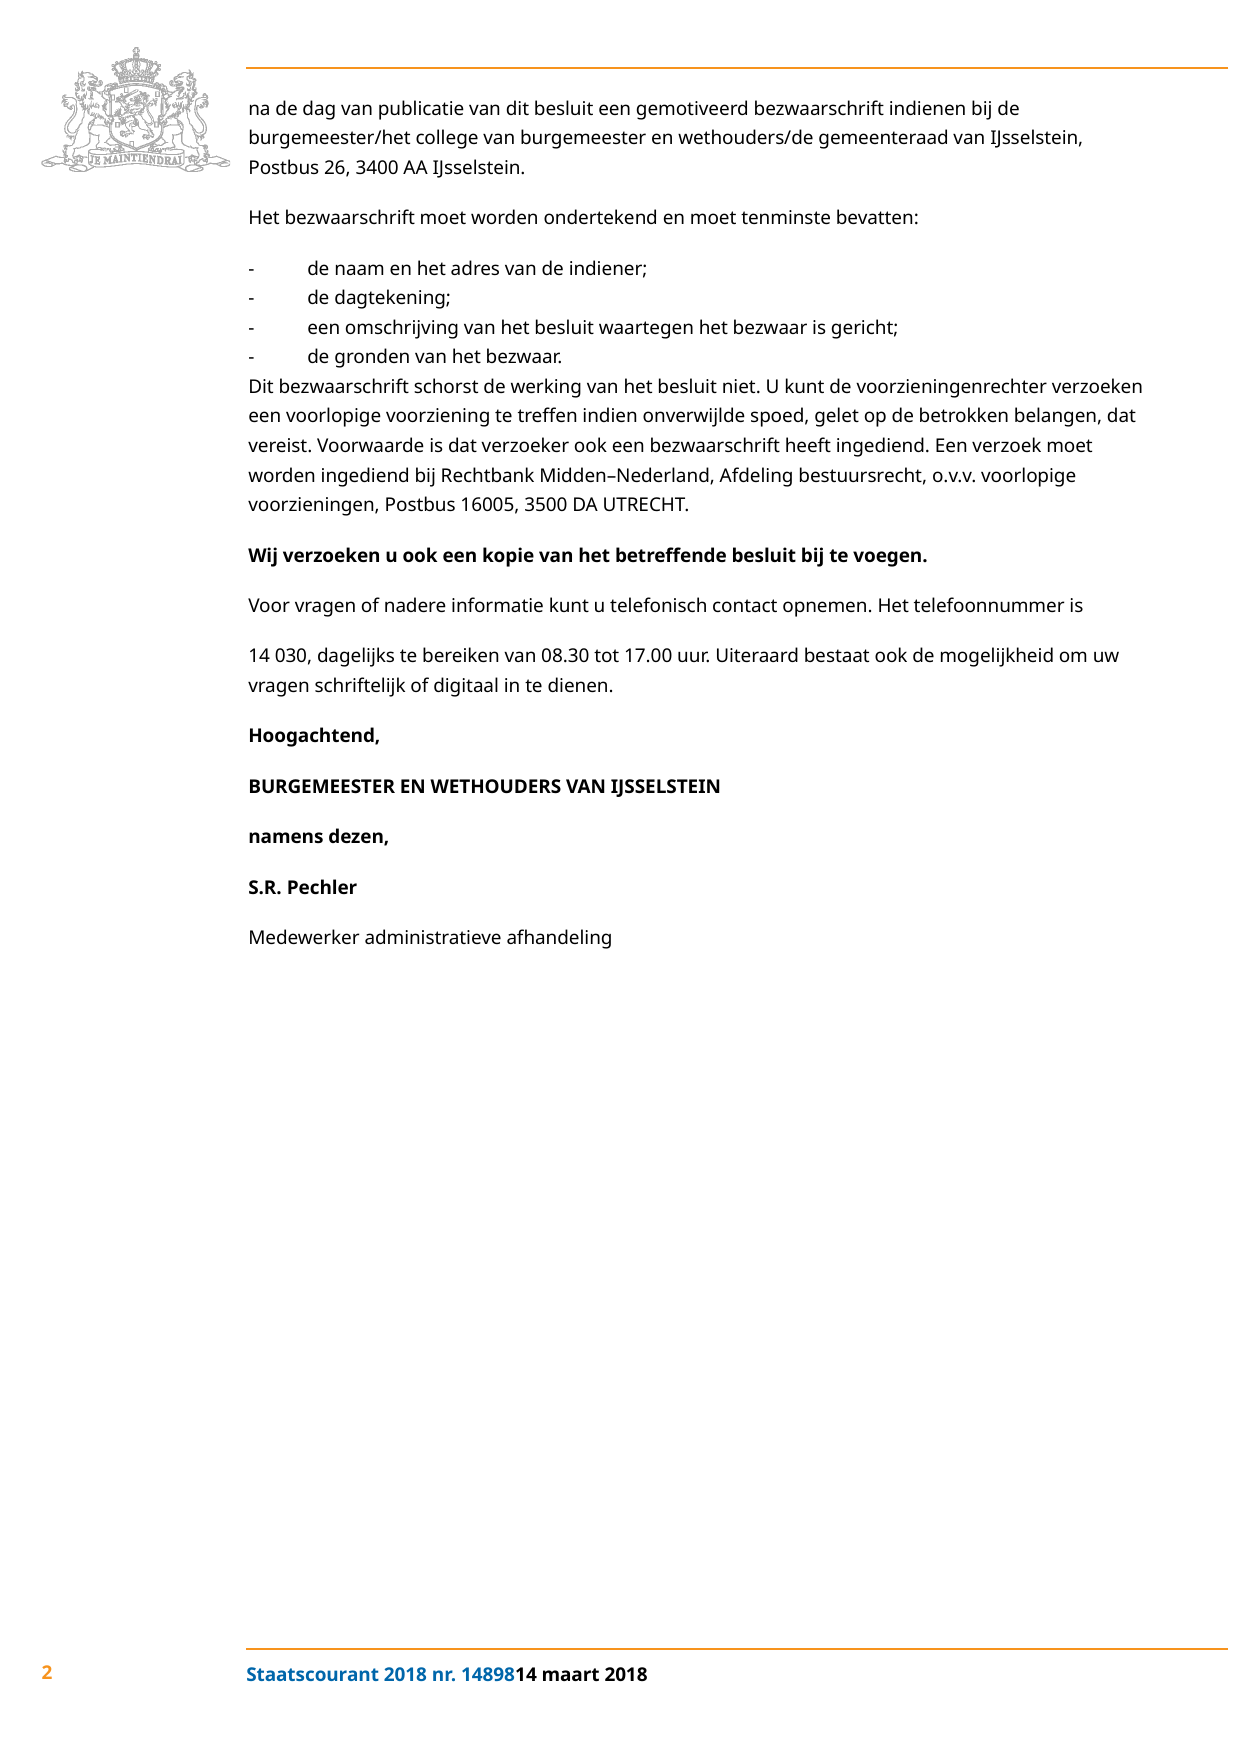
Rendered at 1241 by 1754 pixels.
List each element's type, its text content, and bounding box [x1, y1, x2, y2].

text Het bezwaarschrift moet worden ondertekend en moet tenminste bevatten: [248, 204, 1152, 230]
picture [41, 47, 231, 172]
text Wij verzoeken u ook een kopie van het betreffende besluit bij te voegen. [248, 542, 1152, 568]
text namens dezen, [248, 823, 1152, 849]
list de gronden van het bezwaar. [248, 343, 1152, 369]
text BURGEMEESTER EN WETHOUDERS VAN IJSSELSTEIN [248, 773, 1152, 799]
text Medewerker administratieve afhandeling [248, 924, 1152, 950]
text Dit bezwaarschrift schorst de werking van het besluit niet. U kunt de voorzieningenrechter verzoeken een voorlopige voorziening te treffen indien onverwijlde spoed, gelet op de betrokken belangen, dat vereist. Voorwaarde is dat verzoeker ook een bezwaarschrift heeft ingediend. Een verzoek moet worden ingediend bij Rechtbank Midden–Nederland, Afdeling bestuursrecht, o.v.v. voorlopige voorzieningen, Postbus 16005, 3500 DA UTRECHT. [248, 373, 1152, 517]
list de dagtekening; [248, 284, 1152, 310]
text S.R. Pechler [248, 874, 1152, 900]
text 14 030, dagelijks te bereiken van 08.30 tot 17.00 uur. Uiteraard bestaat ook de mogelijkheid om uw vragen schriftelijk of digitaal in te dienen. [248, 643, 1152, 698]
text Voor vragen of nadere informatie kunt u telefonisch contact opnemen. Het telefoonnummer is [248, 592, 1152, 618]
text Hoogachtend, [248, 723, 1152, 748]
text na de dag van publicatie van dit besluit een gemotiveerd bezwaarschrift indienen bij de burgemeester/het college van burgemeester en wethouders/de gemeenteraad van IJsselstein, Postbus 26, 3400 AA IJsselstein. [248, 95, 1152, 180]
list een omschrijving van het besluit waartegen het bezwaar is gericht; [248, 314, 1152, 340]
list de naam en het adres van de indiener; [248, 255, 1152, 281]
